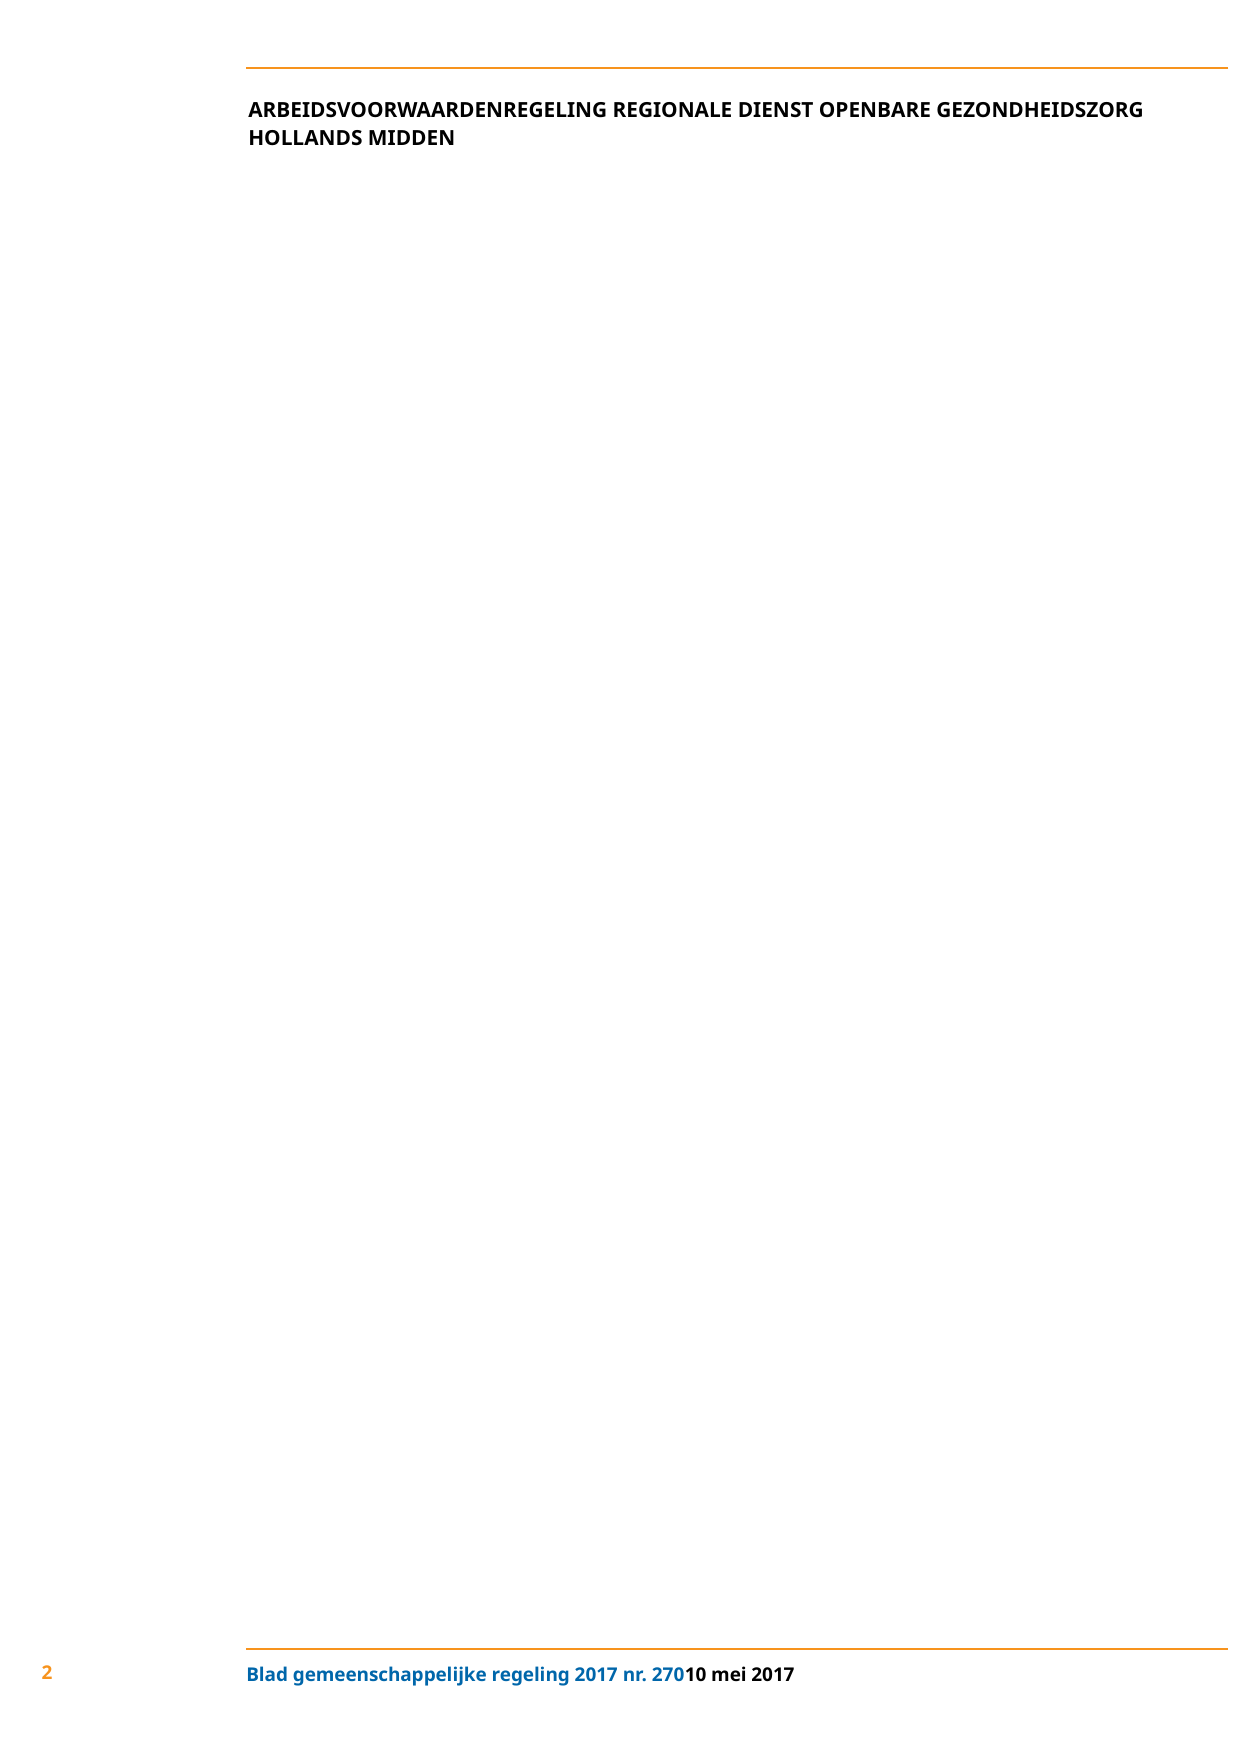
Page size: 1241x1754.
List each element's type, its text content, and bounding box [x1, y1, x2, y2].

text ARBEIDSVOORWAARDENREGELING REGIONALE DIENST OPENBARE GEZONDHEIDSZORG HOLLANDS MIDDEN [248, 95, 1152, 152]
picture [41, 47, 231, 172]
